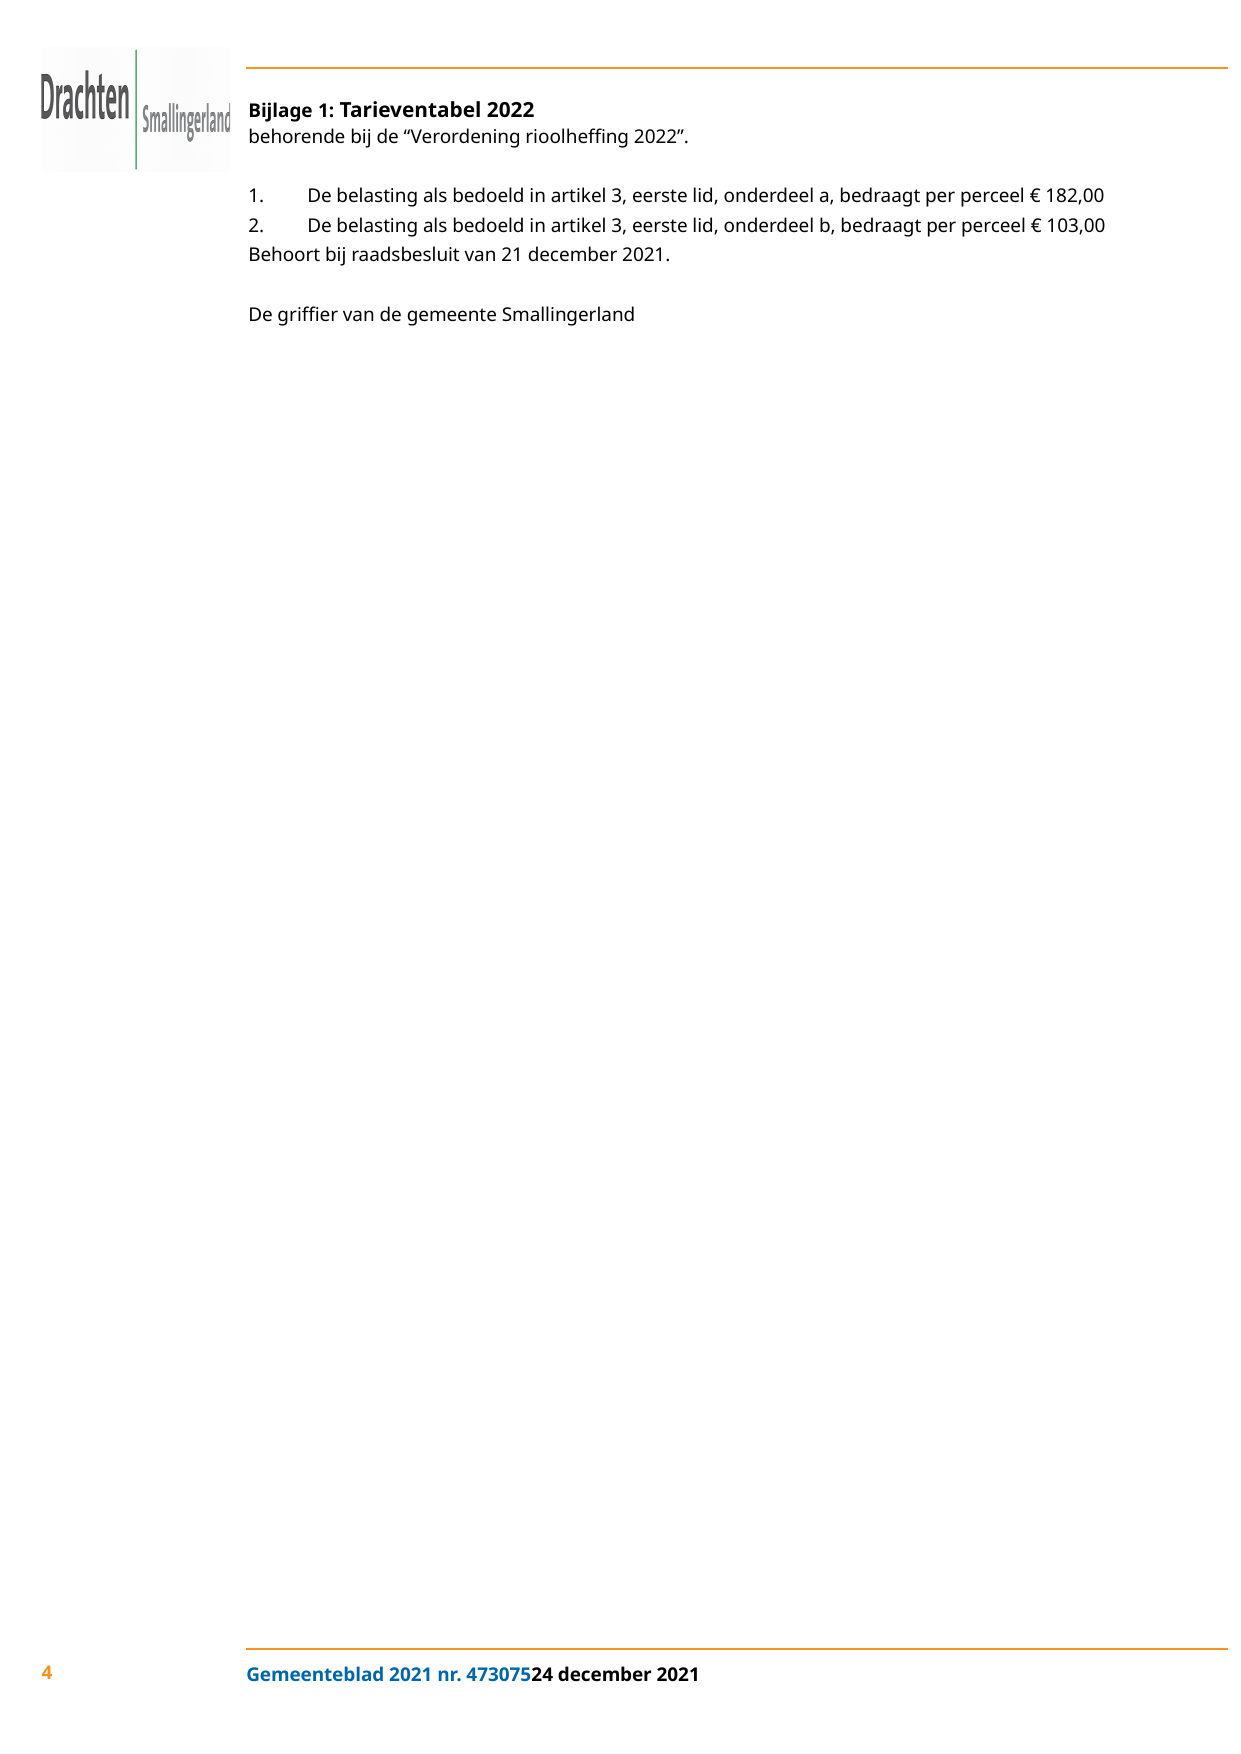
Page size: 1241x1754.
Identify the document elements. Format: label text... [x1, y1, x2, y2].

picture [41, 47, 231, 172]
text De griffier van de gemeente Smallingerland [248, 301, 1152, 327]
text behorende bij de “Verordening rioolheffing 2022”. [248, 123, 1152, 149]
list De belasting als bedoeld in artikel 3, eerste lid, onderdeel a, bedraagt per perceel € 182,00 [248, 182, 1152, 208]
list De belasting als bedoeld in artikel 3, eerste lid, onderdeel b, bedraagt per perceel € 103,00 [248, 212, 1152, 238]
text Behoort bij raadsbesluit van 21 december 2021. [248, 242, 1152, 267]
text Bijlage 1: Tarieventabel 2022 [248, 95, 1152, 123]
